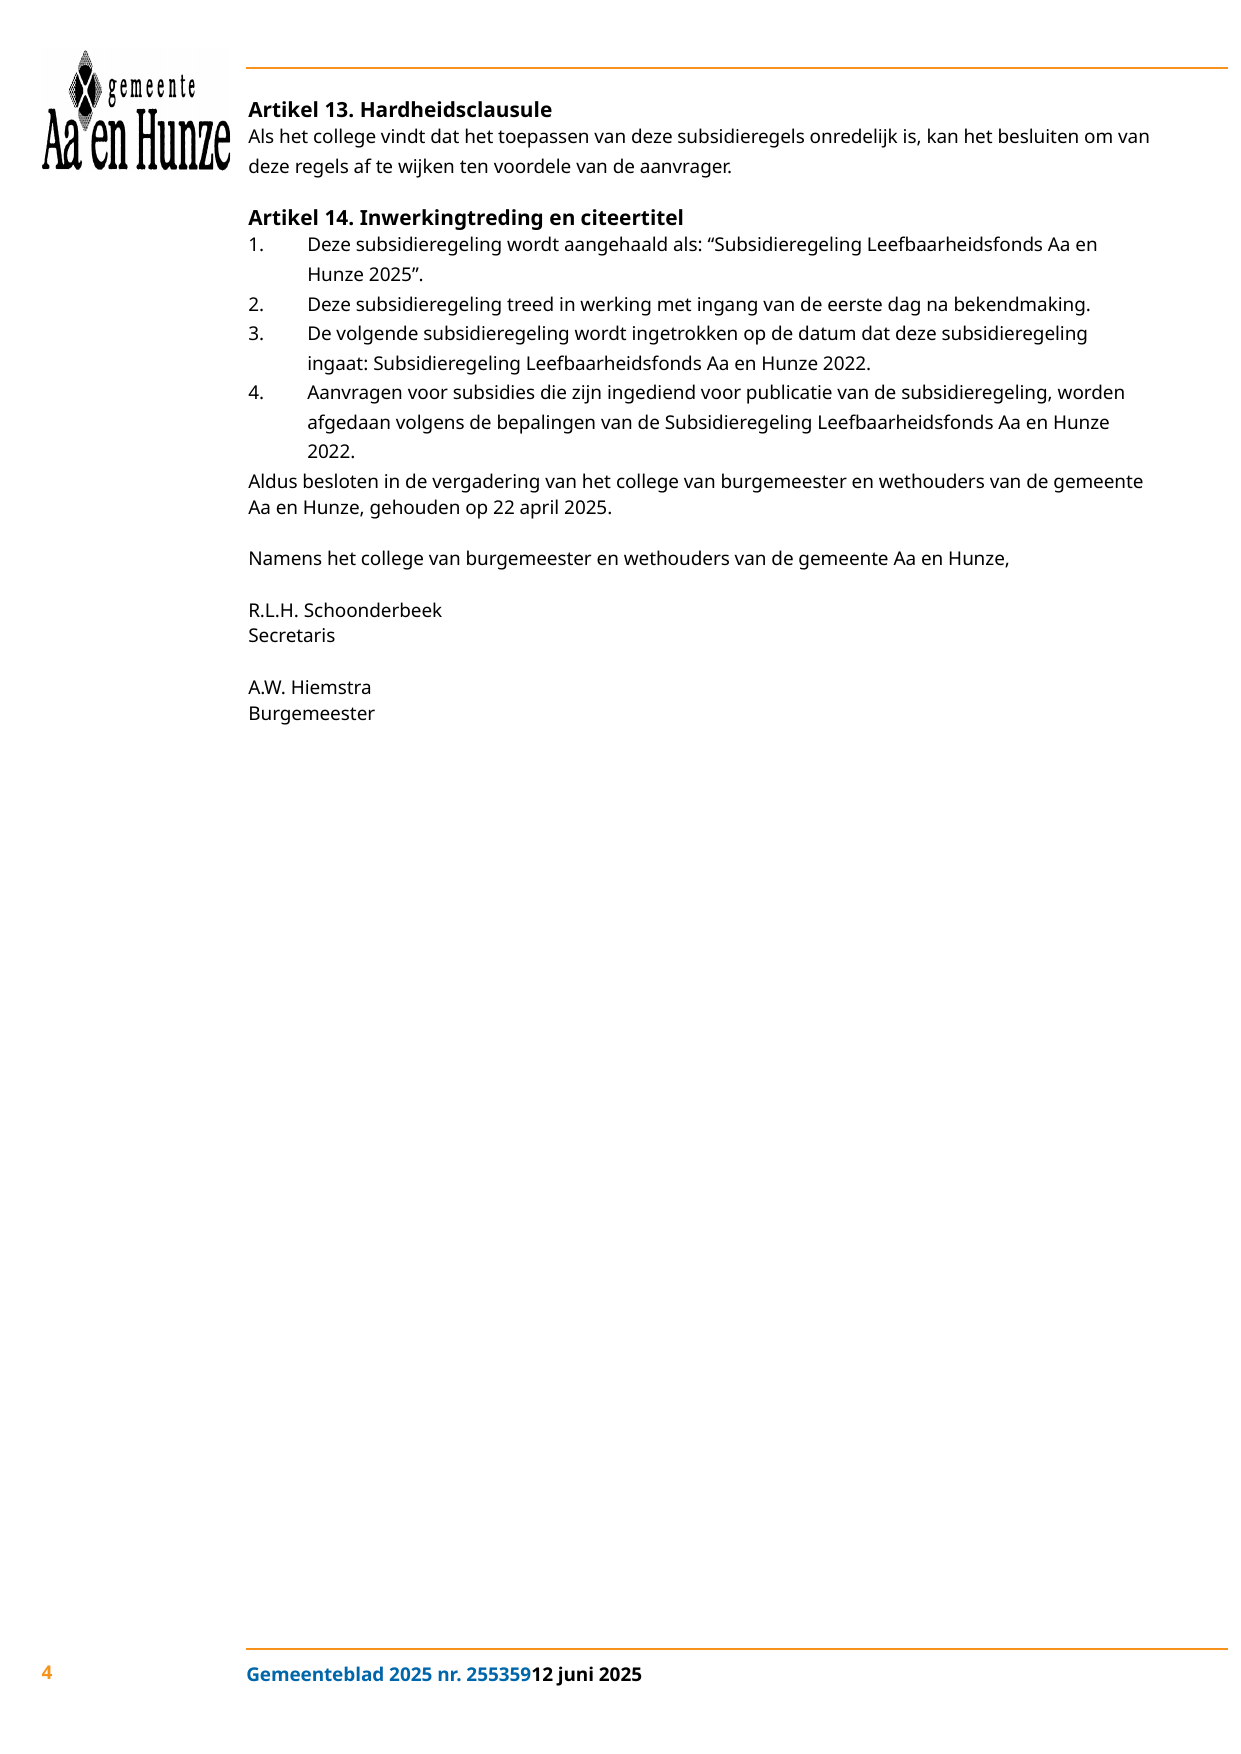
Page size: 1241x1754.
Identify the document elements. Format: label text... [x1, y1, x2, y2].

list Deze subsidieregeling treed in werking met ingang van de eerste dag na bekendmaking. [248, 291, 1152, 317]
list Aanvragen voor subsidies die zijn ingediend voor publicatie van de subsidieregeling, worden afgedaan volgens de bepalingen van de Subsidieregeling Leefbaarheidsfonds Aa en Hunze 2022. [248, 379, 1152, 464]
text Burgemeester [248, 700, 1152, 726]
text Artikel 14. Inwerkingtreding en citeertitel [248, 203, 1152, 232]
text Aldus besloten in de vergadering van het college van burgemeester en wethouders van de gemeente Aa en Hunze, gehouden op 22 april 2025. [248, 468, 1152, 520]
text Secretaris [248, 623, 1152, 648]
list De volgende subsidieregeling wordt ingetrokken op de datum dat deze subsidieregeling ingaat: Subsidieregeling Leefbaarheidsfonds Aa en Hunze 2022. [248, 320, 1152, 376]
text Artikel 13. Hardheidsclausule [248, 95, 1152, 123]
text R.L.H. Schoonderbeek [248, 597, 1152, 623]
list Deze subsidieregeling wordt aangehaald als: “Subsidieregeling Leefbaarheidsfonds Aa en Hunze 2025”. [248, 232, 1152, 287]
text Als het college vindt dat het toepassen van deze subsidieregels onredelijk is, kan het besluiten om van deze regels af te wijken ten voordele van de aanvrager. [248, 123, 1152, 178]
picture [41, 47, 231, 172]
text A.W. Hiemstra [248, 674, 1152, 700]
text Namens het college van burgemeester en wethouders van de gemeente Aa en Hunze, [248, 546, 1152, 571]
